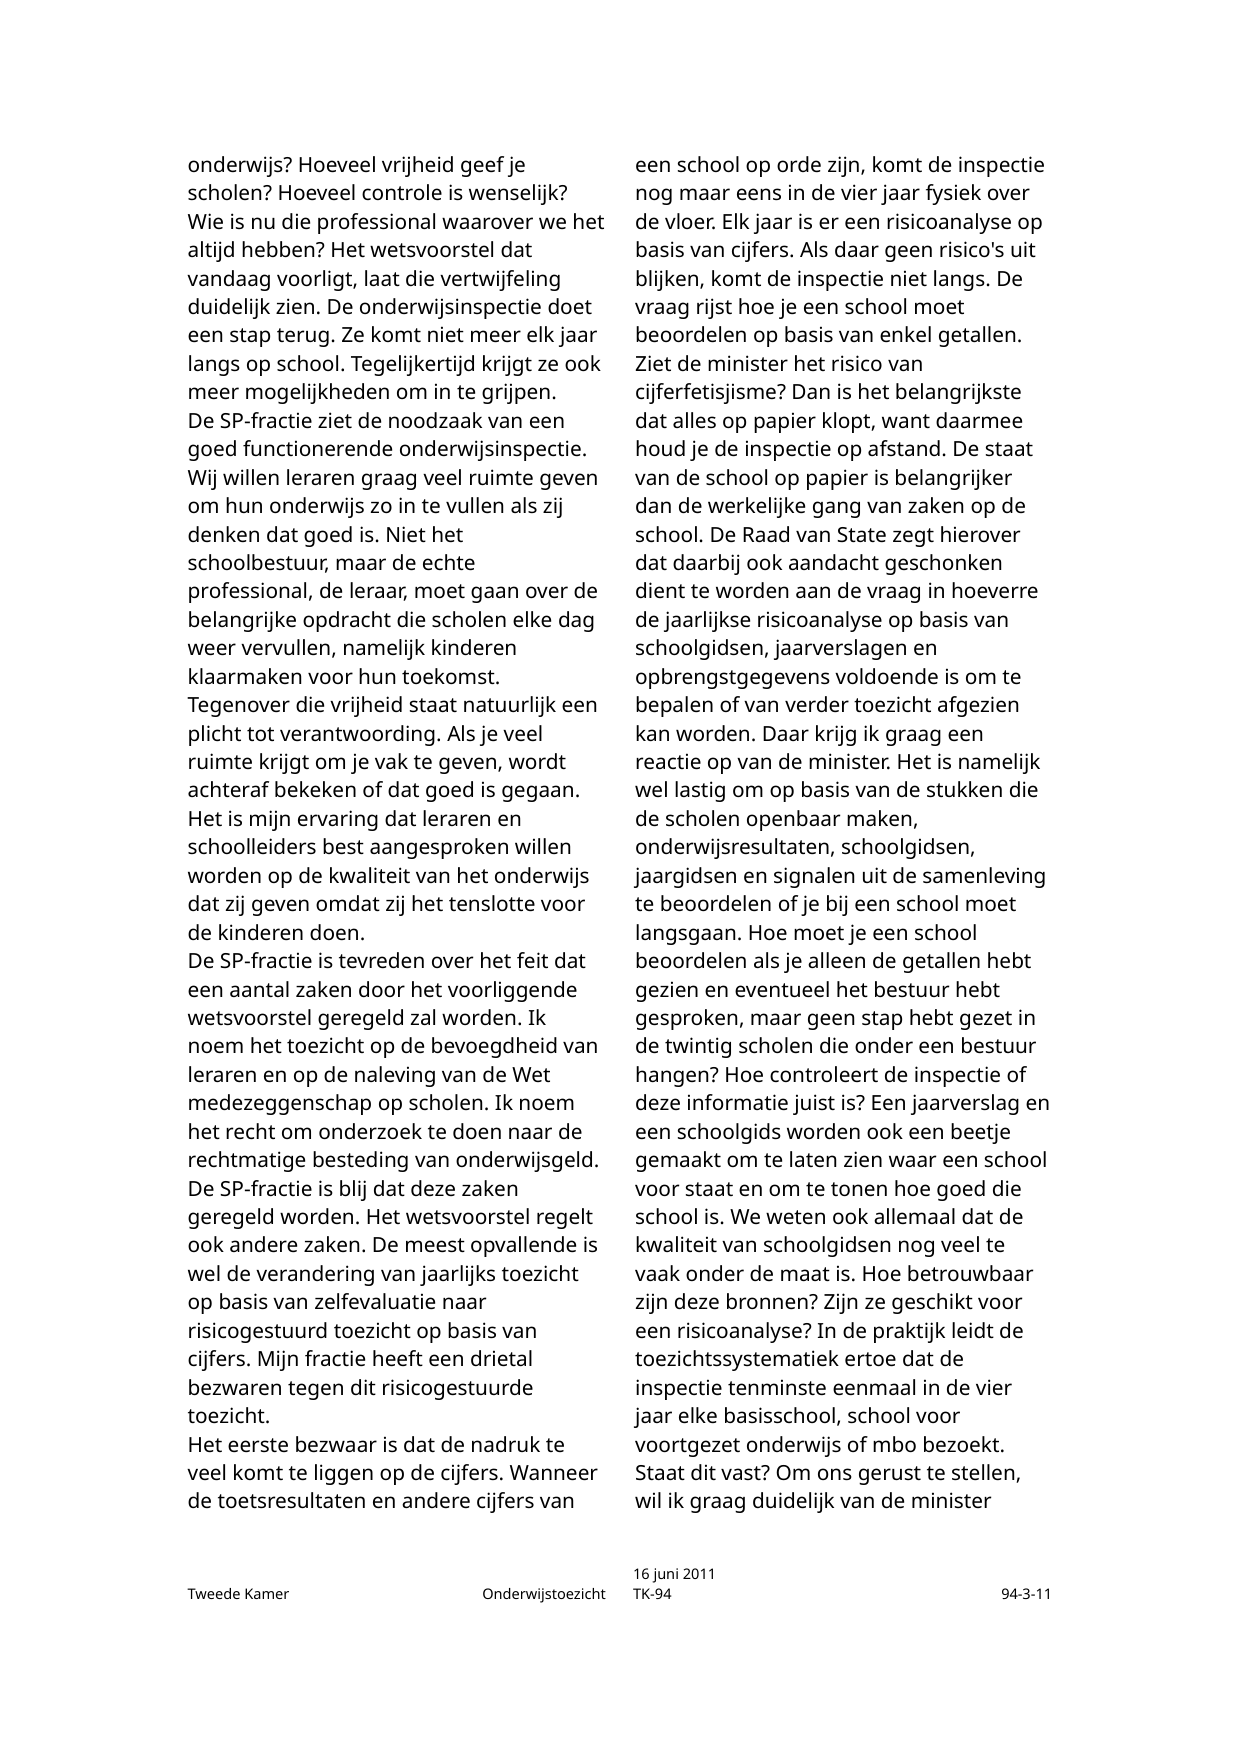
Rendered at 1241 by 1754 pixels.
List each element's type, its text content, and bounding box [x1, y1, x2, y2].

text De SP-fractie ziet de noodzaak van een goed functionerende onderwijsinspectie. Wij willen leraren graag veel ruimte geven om hun onderwijs zo in te vullen als zij denken dat goed is. Niet het schoolbestuur, maar de echte professional, de leraar, moet gaan over de belangrijke opdracht die scholen elke dag weer vervullen, namelijk kinderen klaarmaken voor hun toekomst. Tegenover die vrijheid staat natuurlijk een plicht tot verantwoording. Als je veel ruimte krijgt om je vak te geven, wordt achteraf bekeken of dat goed is gegaan. Het is mijn ervaring dat leraren en schoolleiders best aangesproken willen worden op de kwaliteit van het onderwijs dat zij geven omdat zij het tenslotte voor de kinderen doen. [187, 406, 605, 946]
text De SP-fractie is tevreden over het feit dat een aantal zaken door het voorliggende wetsvoorstel geregeld zal worden. Ik noem het toezicht op de bevoegdheid van leraren en op de naleving van de Wet medezeggenschap op scholen. Ik noem het recht om onderzoek te doen naar de rechtmatige besteding van onderwijsgeld. De SP-fractie is blij dat deze zaken geregeld worden. Het wetsvoorstel regelt ook andere zaken. De meest opvallende is wel de verandering van jaarlijks toezicht op basis van zelfevaluatie naar risicogestuurd toezicht op basis van cijfers. Mijn fractie heeft een drietal bezwaren tegen dit risicogestuurde toezicht. [187, 946, 605, 1430]
text een school op orde zijn, komt de inspectie nog maar eens in de vier jaar fysiek over de vloer. Elk jaar is er een risicoanalyse op basis van cijfers. Als daar geen risico's uit blijken, komt de inspectie niet langs. De vraag rijst hoe je een school moet beoordelen op basis van enkel getallen. Ziet de minister het risico van cijferfetisjisme? Dan is het belangrijkste dat alles op papier klopt, want daarmee houd je de inspectie op afstand. De staat van de school op papier is belangrijker dan de werkelijke gang van zaken op de school. De Raad van State zegt hierover dat daarbij ook aandacht geschonken dient te worden aan de vraag in hoeverre de jaarlijkse risicoanalyse op basis van schoolgidsen, jaarverslagen en opbrengstgegevens voldoende is om te bepalen of van verder toezicht afgezien kan worden. Daar krijg ik graag een reactie op van de minister. Het is namelijk wel lastig om op basis van de stukken die de scholen openbaar maken, onderwijsresultaten, schoolgidsen, jaargidsen en signalen uit de samenleving te beoordelen of je bij een school moet langsgaan. Hoe moet je een school beoordelen als je alleen de getallen hebt gezien en eventueel het bestuur hebt gesproken, maar geen stap hebt gezet in de twintig scholen die onder een bestuur hangen? Hoe controleert de inspectie of deze informatie juist is? Een jaarverslag en een schoolgids worden ook een beetje gemaakt om te laten zien waar een school voor staat en om te tonen hoe goed die school is. We weten ook allemaal dat de kwaliteit van schoolgidsen nog veel te vaak onder de maat is. Hoe betrouwbaar zijn deze bronnen? Zijn ze geschikt voor een risicoanalyse? In de praktijk leidt de toezichtssystematiek ertoe dat de inspectie tenminste eenmaal in de vier jaar elke basisschool, school voor voortgezet onderwijs of mbo bezoekt. Staat dit vast? Om ons gerust te stellen, wil ik graag duidelijk van de minister [635, 150, 1053, 1515]
text onderwijs? Hoeveel vrijheid geef je scholen? Hoeveel controle is wenselijk? Wie is nu die professional waarover we het altijd hebben? Het wetsvoorstel dat vandaag voorligt, laat die vertwijfeling duidelijk zien. De onderwijsinspectie doet een stap terug. Ze komt niet meer elk jaar langs op school. Tegelijkertijd krijgt ze ook meer mogelijkheden om in te grijpen. [187, 150, 605, 406]
text Het eerste bezwaar is dat de nadruk te veel komt te liggen op de cijfers. Wanneer de toetsresultaten en andere cijfers van [187, 1430, 605, 1515]
